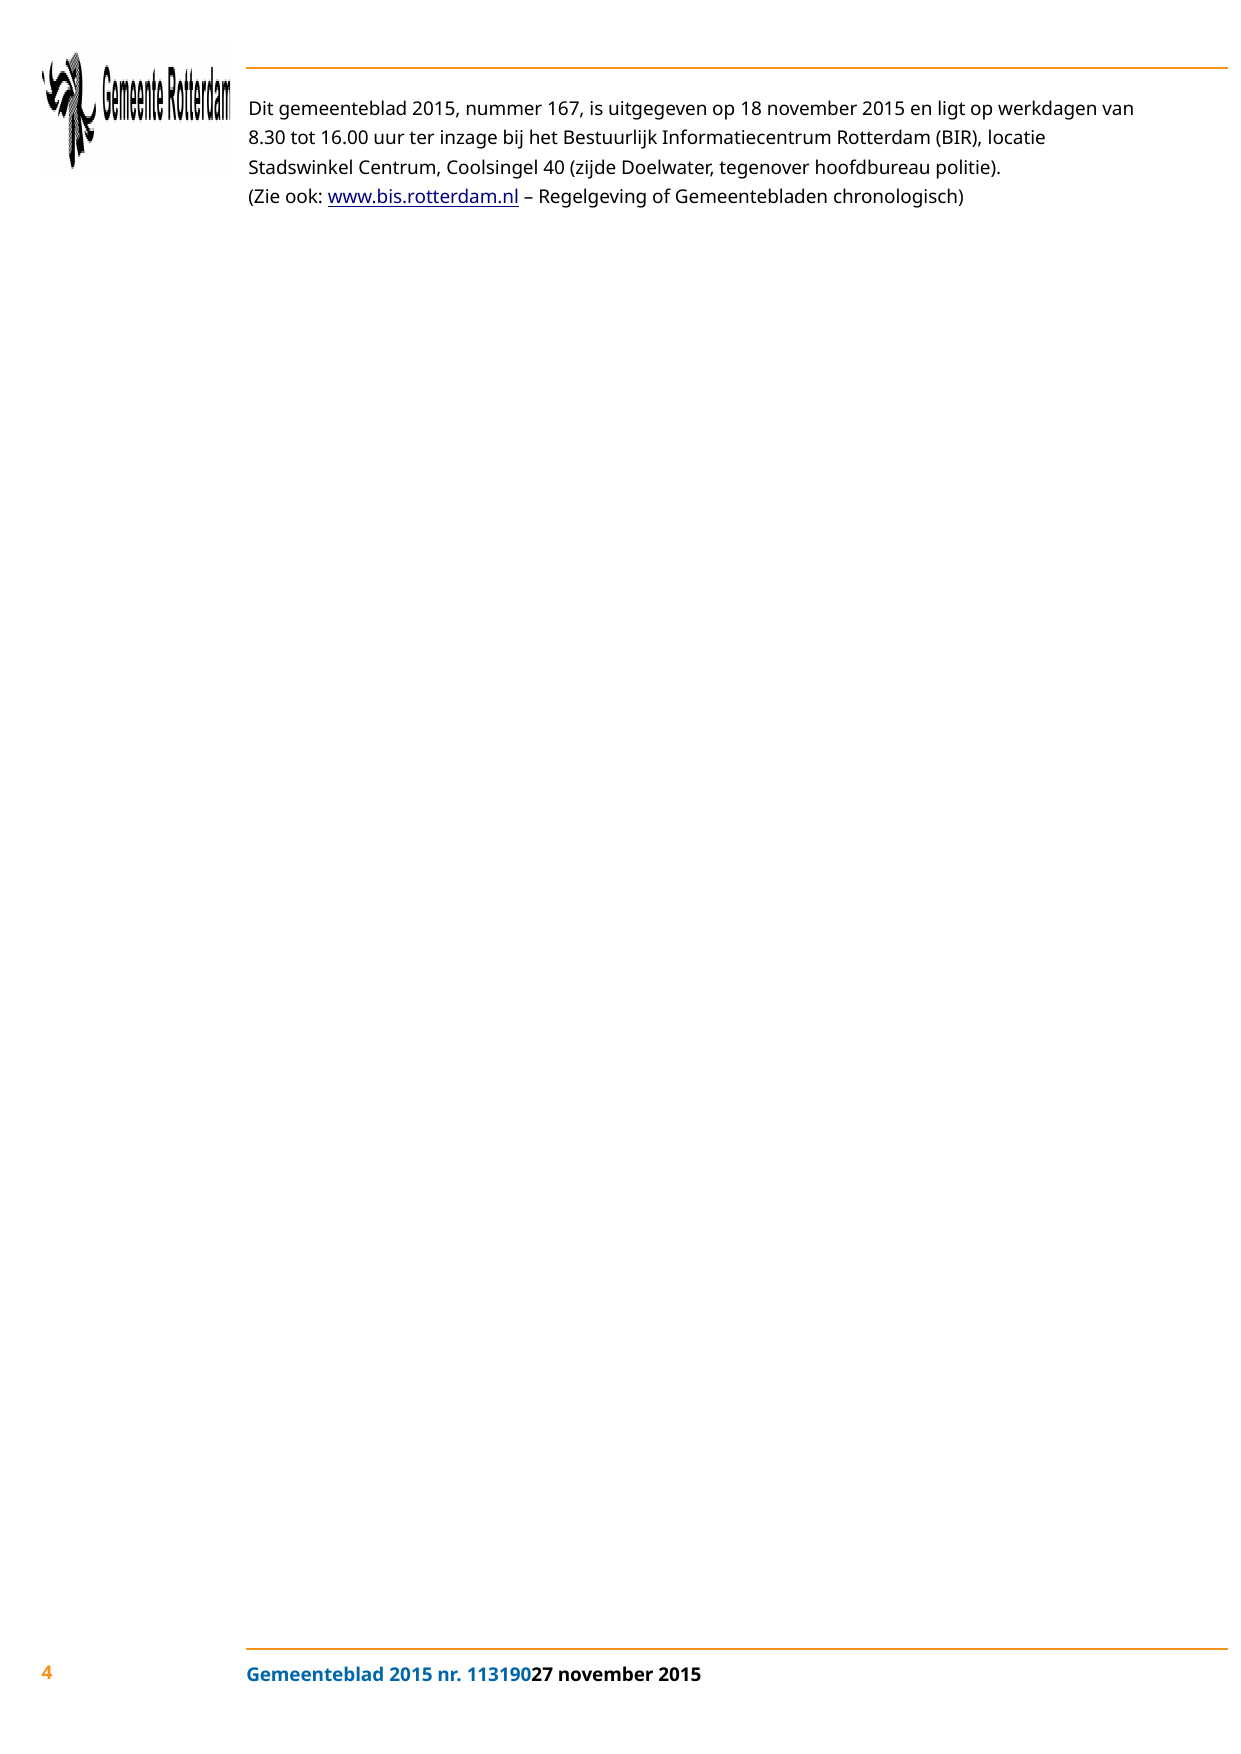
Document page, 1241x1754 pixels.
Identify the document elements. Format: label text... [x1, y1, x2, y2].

text Dit gemeenteblad 2015, nummer 167, is uitgegeven op 18 november 2015 en ligt op werkdagen van 8.30 tot 16.00 uur ter inzage bij het Bestuurlijk Informatiecentrum Rotterdam (BIR), locatie Stadswinkel Centrum, Coolsingel 40 (zijde Doelwater, tegenover hoofdbureau politie). [248, 95, 1152, 180]
picture [41, 47, 231, 172]
text (Zie ook: www.bis.rotterdam.nl – Regelgeving of Gemeentebladen chronologisch) [248, 184, 1152, 209]
